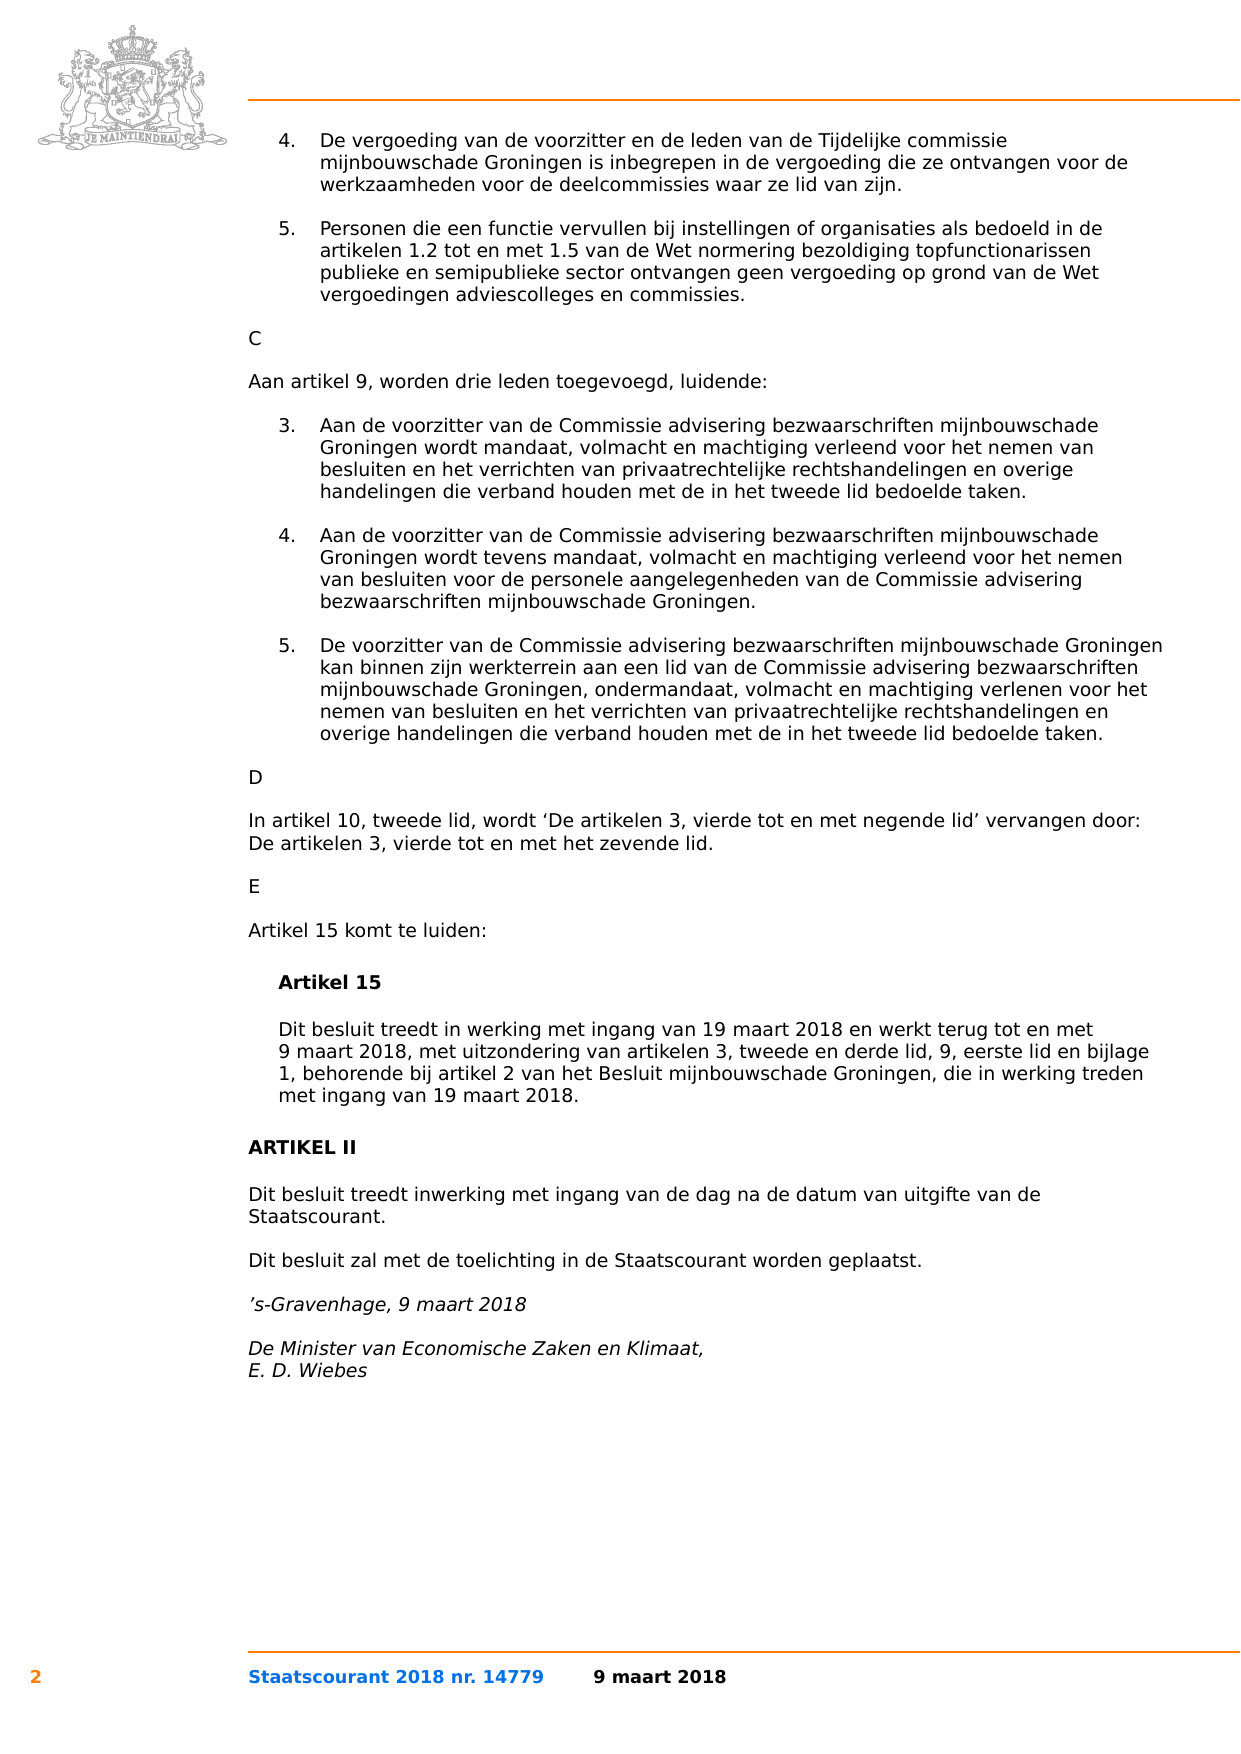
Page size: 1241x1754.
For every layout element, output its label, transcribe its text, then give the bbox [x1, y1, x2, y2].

text In artikel 10, tweede lid, wordt ‘De artikelen 3, vierde tot en met negende lid’ vervangen door: De artikelen 3, vierde tot en met het zevende lid. [248, 810, 1163, 854]
text 4. De vergoeding van de voorzitter en de leden van de Tijdelijke commissie mijnbouwschade Groningen is inbegrepen in de vergoeding die ze ontvangen voor de werkzaamheden voor de deelcommissies waar ze lid van zijn. [278, 130, 1163, 196]
subtitle Artikel 15 [278, 972, 1163, 994]
text Aan artikel 9, worden drie leden toegevoegd, luidende: [248, 371, 1163, 393]
text D [248, 767, 1163, 788]
text Dit besluit treedt in werking met ingang van 19 maart 2018 en werkt terug tot en met 9 maart 2018, met uitzondering van artikelen 3, tweede en derde lid, 9, eerste lid en bijlage 1, behorende bij artikel 2 van het Besluit mijnbouwschade Groningen, die in werking treden met ingang van 19 maart 2018. [278, 1019, 1163, 1107]
text Dit besluit zal met de toelichting in de Staatscourant worden geplaatst. [248, 1250, 1163, 1272]
text 4. Aan de voorzitter van de Commissie advisering bezwaarschriften mijnbouwschade Groningen wordt tevens mandaat, volmacht en machtiging verleend voor het nemen van besluiten voor de personele aangelegenheden van de Commissie advisering bezwaarschriften mijnbouwschade Groningen. [278, 525, 1163, 613]
text 3. Aan de voorzitter van de Commissie advisering bezwaarschriften mijnbouwschade Groningen wordt mandaat, volmacht en machtiging verleend voor het nemen van besluiten en het verrichten van privaatrechtelijke rechtshandelingen en overige handelingen die verband houden met de in het tweede lid bedoelde taken. [278, 415, 1163, 503]
text ’s-Gravenhage, 9 maart 2018 [248, 1294, 1163, 1316]
text Dit besluit treedt inwerking met ingang van de dag na de datum van uitgifte van de Staatscourant. [248, 1184, 1163, 1228]
subtitle ARTIKEL II [248, 1137, 1163, 1159]
text E [248, 876, 1163, 898]
picture [38, 25, 227, 150]
text De Minister van Economische Zaken en Klimaat, E. D. Wiebes [248, 1337, 1163, 1381]
text 5. Personen die een functie vervullen bij instellingen of organisaties als bedoeld in de artikelen 1.2 tot en met 1.5 van de Wet normering bezoldiging topfunctionarissen publieke en semipublieke sector ontvangen geen vergoeding op grond van de Wet vergoedingen adviescolleges en commissies. [278, 218, 1163, 306]
text C [248, 327, 1163, 349]
text 5. De voorzitter van de Commissie advisering bezwaarschriften mijnbouwschade Groningen kan binnen zijn werkterrein aan een lid van de Commissie advisering bezwaarschriften mijnbouwschade Groningen, ondermandaat, volmacht en machtiging verlenen voor het nemen van besluiten en het verrichten van privaatrechtelijke rechtshandelingen en overige handelingen die verband houden met de in het tweede lid bedoelde taken. [278, 635, 1163, 745]
text Artikel 15 komt te luiden: [248, 920, 1163, 942]
